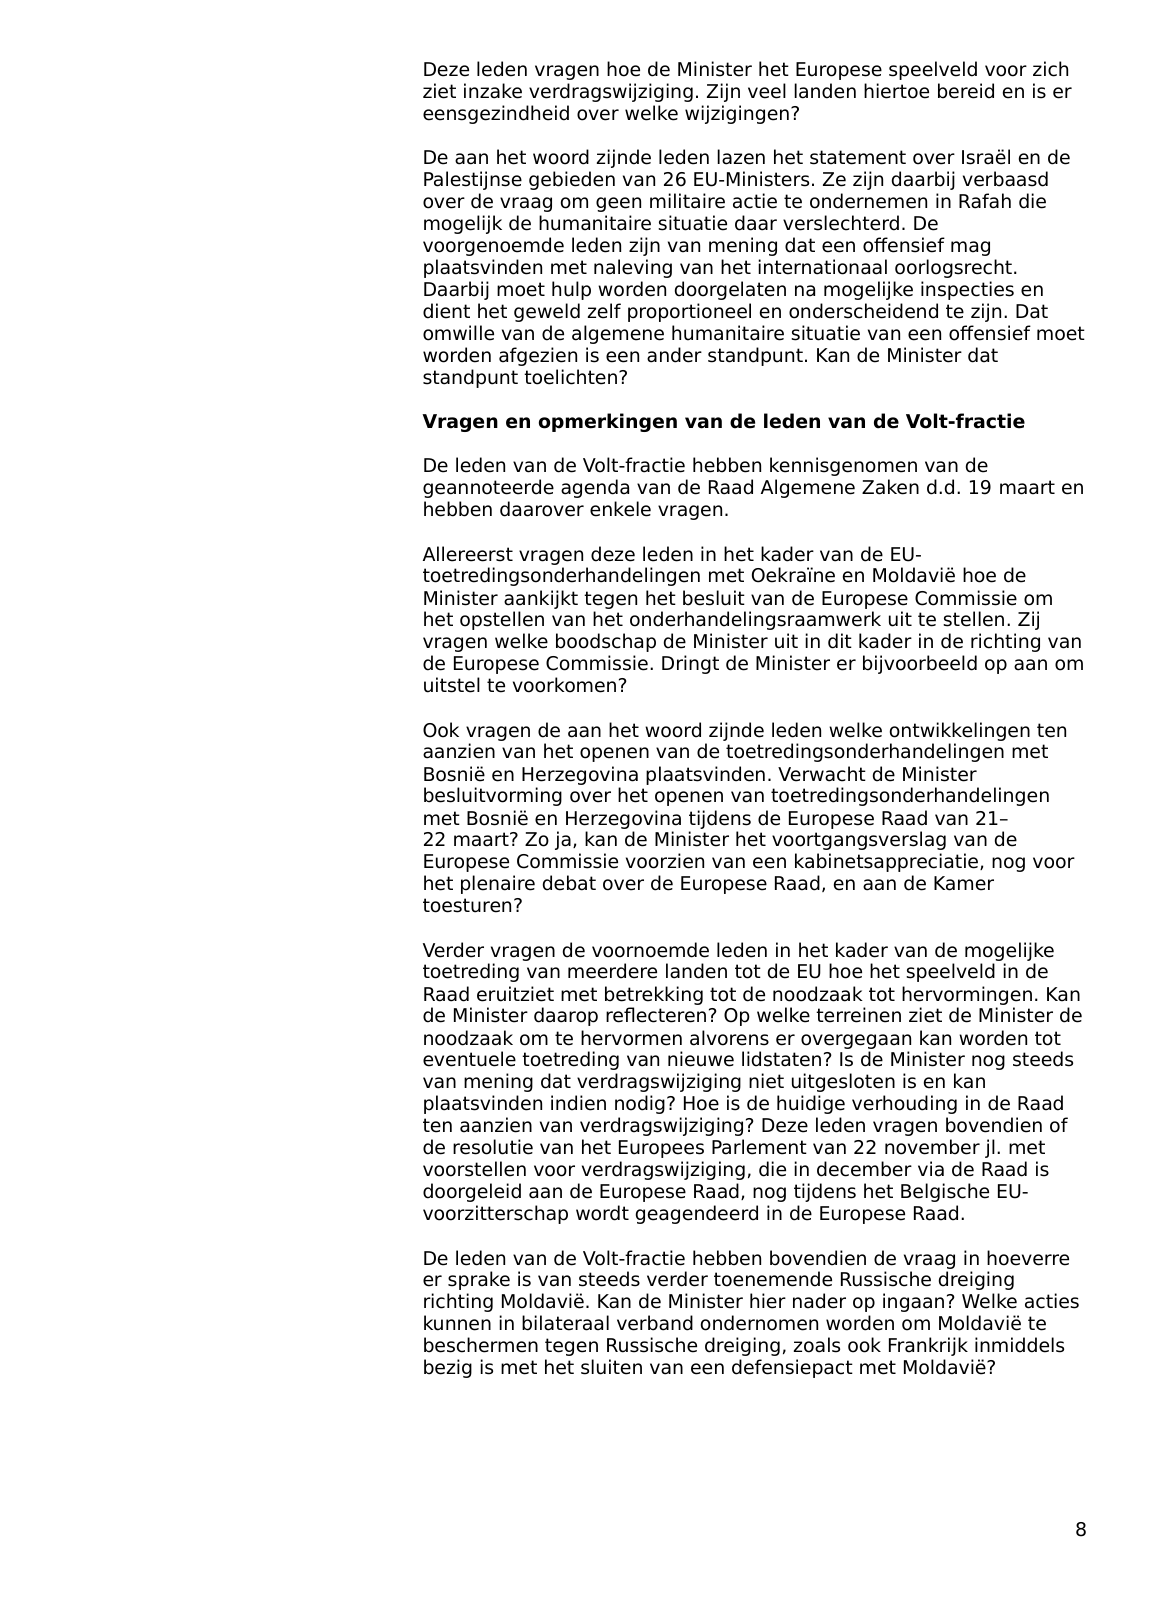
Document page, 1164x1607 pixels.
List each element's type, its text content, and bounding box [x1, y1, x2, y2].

text Allereerst vragen deze leden in het kader van de EU-toetredingsonderhandelingen met Oekraïne en Moldavië hoe de Minister aankijkt tegen het besluit van de Europese Commissie om het opstellen van het onderhandelingsraamwerk uit te stellen. Zij vragen welke boodschap de Minister uit in dit kader in de richting van de Europese Commissie. Dringt de Minister er bijvoorbeeld op aan om uitstel te voorkomen? [422, 543, 1087, 697]
text Verder vragen de voornoemde leden in het kader van de mogelijke toetreding van meerdere landen tot de EU hoe het speelveld in de Raad eruitziet met betrekking tot de noodzaak tot hervormingen. Kan de Minister daarop reflecteren? Op welke terreinen ziet de Minister de noodzaak om te hervormen alvorens er overgegaan kan worden tot eventuele toetreding van nieuwe lidstaten? Is de Minister nog steeds van mening dat verdragswijziging niet uitgesloten is en kan plaatsvinden indien nodig? Hoe is de huidige verhouding in de Raad ten aanzien van verdragswijziging? Deze leden vragen bovendien of de resolutie van het Europees Parlement van 22 november jl. met voorstellen voor verdragswijziging, die in december via de Raad is doorgeleid aan de Europese Raad, nog tijdens het Belgische EU-voorzitterschap wordt geagendeerd in de Europese Raad. [422, 939, 1087, 1225]
text Deze leden vragen hoe de Minister het Europese speelveld voor zich ziet inzake verdragswijziging. Zijn veel landen hiertoe bereid en is er eensgezindheid over welke wijzigingen? [422, 59, 1087, 125]
subtitle Vragen en opmerkingen van de leden van de Volt-fractie [422, 411, 1087, 433]
text De leden van de Volt-fractie hebben kennisgenomen van de geannoteerde agenda van de Raad Algemene Zaken d.d. 19 maart en hebben daarover enkele vragen. [422, 455, 1087, 521]
text Ook vragen de aan het woord zijnde leden welke ontwikkelingen ten aanzien van het openen van de toetredingsonderhandelingen met Bosnië en Herzegovina plaatsvinden. Verwacht de Minister besluitvorming over het openen van toetredingsonderhandelingen met Bosnië en Herzegovina tijdens de Europese Raad van 21–22 maart? Zo ja, kan de Minister het voortgangsverslag van de Europese Commissie voorzien van een kabinetsappreciatie, nog voor het plenaire debat over de Europese Raad, en aan de Kamer toesturen? [422, 719, 1087, 917]
text De leden van de Volt-fractie hebben bovendien de vraag in hoeverre er sprake is van steeds verder toenemende Russische dreiging richting Moldavië. Kan de Minister hier nader op ingaan? Welke acties kunnen in bilateraal verband ondernomen worden om Moldavië te beschermen tegen Russische dreiging, zoals ook Frankrijk inmiddels bezig is met het sluiten van een defensiepact met Moldavië? [422, 1247, 1087, 1379]
text De aan het woord zijnde leden lazen het statement over Israël en de Palestijnse gebieden van 26 EU-Ministers. Ze zijn daarbij verbaasd over de vraag om geen militaire actie te ondernemen in Rafah die mogelijk de humanitaire situatie daar verslechterd. De voorgenoemde leden zijn van mening dat een offensief mag plaatsvinden met naleving van het internationaal oorlogsrecht. Daarbij moet hulp worden doorgelaten na mogelijke inspecties en dient het geweld zelf proportioneel en onderscheidend te zijn. Dat omwille van de algemene humanitaire situatie van een offensief moet worden afgezien is een ander standpunt. Kan de Minister dat standpunt toelichten? [422, 147, 1087, 389]
